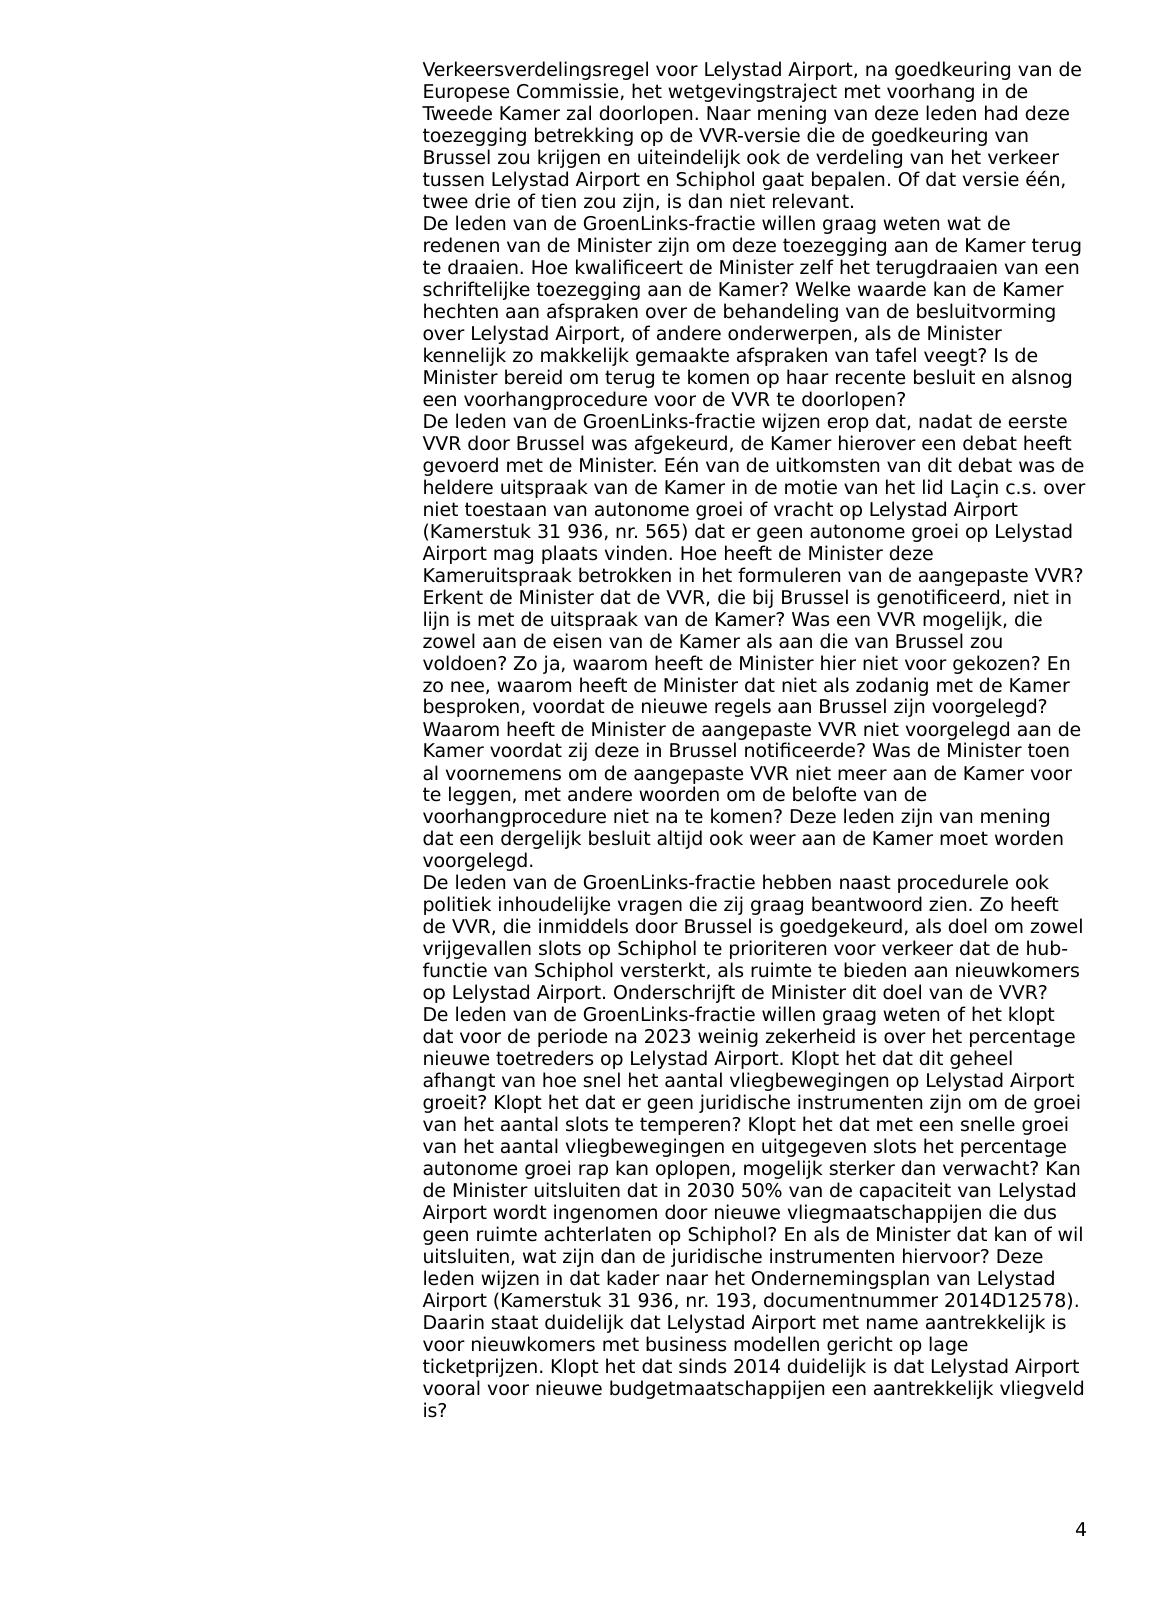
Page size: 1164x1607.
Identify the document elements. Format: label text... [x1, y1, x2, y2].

text Verkeersverdelingsregel voor Lelystad Airport, na goedkeuring van de Europese Commissie, het wetgevingstraject met voorhang in de Tweede Kamer zal doorlopen. Naar mening van deze leden had deze toezegging betrekking op de VVR-versie die de goedkeuring van Brussel zou krijgen en uiteindelijk ook de verdeling van het verkeer tussen Lelystad Airport en Schiphol gaat bepalen. Of dat versie één, twee drie of tien zou zijn, is dan niet relevant. [422, 59, 1087, 213]
text De leden van de GroenLinks-fractie hebben naast procedurele ook politiek inhoudelijke vragen die zij graag beantwoord zien. Zo heeft de VVR, die inmiddels door Brussel is goedgekeurd, als doel om zowel vrijgevallen slots op Schiphol te prioriteren voor verkeer dat de hub-functie van Schiphol versterkt, als ruimte te bieden aan nieuwkomers op Lelystad Airport. Onderschrijft de Minister dit doel van de VVR? [422, 872, 1087, 1004]
text De leden van de GroenLinks-fractie willen graag weten wat de redenen van de Minister zijn om deze toezegging aan de Kamer terug te draaien. Hoe kwalificeert de Minister zelf het terugdraaien van een schriftelijke toezegging aan de Kamer? Welke waarde kan de Kamer hechten aan afspraken over de behandeling van de besluitvorming over Lelystad Airport, of andere onderwerpen, als de Minister kennelijk zo makkelijk gemaakte afspraken van tafel veegt? Is de Minister bereid om terug te komen op haar recente besluit en alsnog een voorhangprocedure voor de VVR te doorlopen? [422, 213, 1087, 411]
text De leden van de GroenLinks-fractie willen graag weten of het klopt dat voor de periode na 2023 weinig zekerheid is over het percentage nieuwe toetreders op Lelystad Airport. Klopt het dat dit geheel afhangt van hoe snel het aantal vliegbewegingen op Lelystad Airport groeit? Klopt het dat er geen juridische instrumenten zijn om de groei van het aantal slots te temperen? Klopt het dat met een snelle groei van het aantal vliegbewegingen en uitgegeven slots het percentage autonome groei rap kan oplopen, mogelijk sterker dan verwacht? Kan de Minister uitsluiten dat in 2030 50% van de capaciteit van Lelystad Airport wordt ingenomen door nieuwe vliegmaatschappijen die dus geen ruimte achterlaten op Schiphol? En als de Minister dat kan of wil uitsluiten, wat zijn dan de juridische instrumenten hiervoor? Deze leden wijzen in dat kader naar het Ondernemingsplan van Lelystad Airport (Kamerstuk 31 936, nr. 193, documentnummer 2014D12578). Daarin staat duidelijk dat Lelystad Airport met name aantrekkelijk is voor nieuwkomers met business modellen gericht op lage ticketprijzen. Klopt het dat sinds 2014 duidelijk is dat Lelystad Airport vooral voor nieuwe budgetmaatschappijen een aantrekkelijk vliegveld is? [422, 1004, 1087, 1422]
text De leden van de GroenLinks-fractie wijzen erop dat, nadat de eerste VVR door Brussel was afgekeurd, de Kamer hierover een debat heeft gevoerd met de Minister. Eén van de uitkomsten van dit debat was de heldere uitspraak van de Kamer in de motie van het lid Laçin c.s. over niet toestaan van autonome groei of vracht op Lelystad Airport (Kamerstuk 31 936, nr. 565) dat er geen autonome groei op Lelystad Airport mag plaats vinden. Hoe heeft de Minister deze Kameruitspraak betrokken in het formuleren van de aangepaste VVR? Erkent de Minister dat de VVR, die bij Brussel is genotificeerd, niet in lijn is met de uitspraak van de Kamer? Was een VVR mogelijk, die zowel aan de eisen van de Kamer als aan die van Brussel zou voldoen? Zo ja, waarom heeft de Minister hier niet voor gekozen? En zo nee, waarom heeft de Minister dat niet als zodanig met de Kamer besproken, voordat de nieuwe regels aan Brussel zijn voorgelegd? Waarom heeft de Minister de aangepaste VVR niet voorgelegd aan de Kamer voordat zij deze in Brussel notificeerde? Was de Minister toen al voornemens om de aangepaste VVR niet meer aan de Kamer voor te leggen, met andere woorden om de belofte van de voorhangprocedure niet na te komen? Deze leden zijn van mening dat een dergelijk besluit altijd ook weer aan de Kamer moet worden voorgelegd. [422, 411, 1087, 872]
